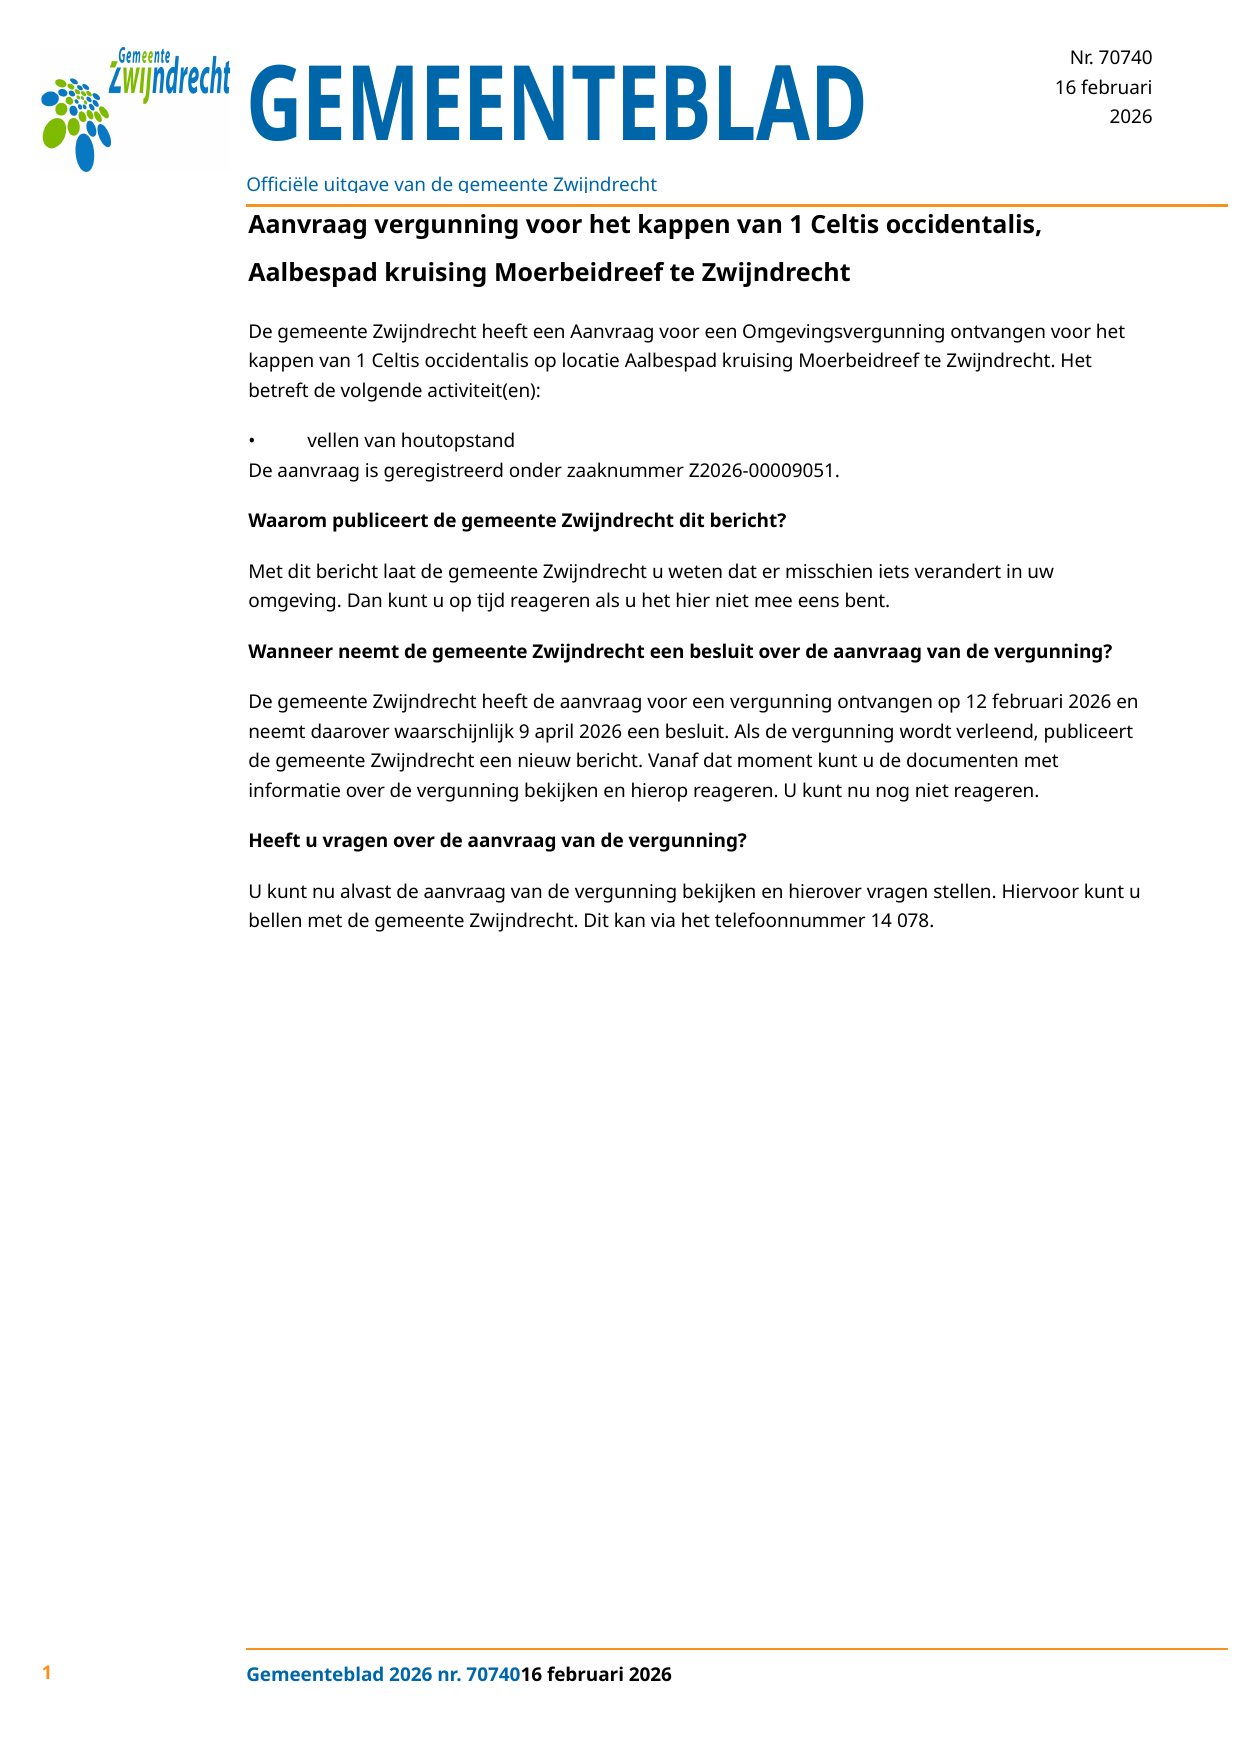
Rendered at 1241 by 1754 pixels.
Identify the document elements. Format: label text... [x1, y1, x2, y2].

text U kunt nu alvast de aanvraag van de vergunning bekijken en hierover vragen stellen. Hiervoor kunt u bellen met de gemeente Zwijndrecht. Dit kan via het telefoonnummer 14 078. [248, 878, 1152, 933]
text Aanvraag vergunning voor het kappen van 1 Celtis occidentalis, Aalbespad kruising Moerbeidreef te Zwijndrecht [248, 207, 1152, 288]
text Met dit bericht laat de gemeente Zwijndrecht u weten dat er misschien iets verandert in uw omgeving. Dan kunt u op tijd reageren als u het hier niet mee eens bent. [248, 558, 1152, 613]
text De gemeente Zwijndrecht heeft de aanvraag voor een vergunning ontvangen op 12 februari 2026 en neemt daarover waarschijnlijk 9 april 2026 een besluit. Als de vergunning wordt verleend, publiceert de gemeente Zwijndrecht een nieuw bericht. Vanaf dat moment kunt u de documenten met informatie over de vergunning bekijken en hierop reageren. U kunt nu nog niet reageren. [248, 688, 1152, 803]
text Waarom publiceert de gemeente Zwijndrecht dit bericht? [248, 507, 1152, 533]
text De gemeente Zwijndrecht heeft een Aanvraag voor een Omgevingsvergunning ontvangen voor het kappen van 1 Celtis occidentalis op locatie Aalbespad kruising Moerbeidreef te Zwijndrecht. Het betreft de volgende activiteit(en): [248, 318, 1152, 403]
text De aanvraag is geregistreerd onder zaaknummer Z2026-00009051. [248, 457, 1152, 483]
picture [41, 47, 231, 172]
text Heeft u vragen over de aanvraag van de vergunning? [248, 827, 1152, 853]
text Wanneer neemt de gemeente Zwijndrecht een besluit over de aanvraag van de vergunning? [248, 638, 1152, 664]
list vellen van houtopstand [248, 427, 1152, 453]
